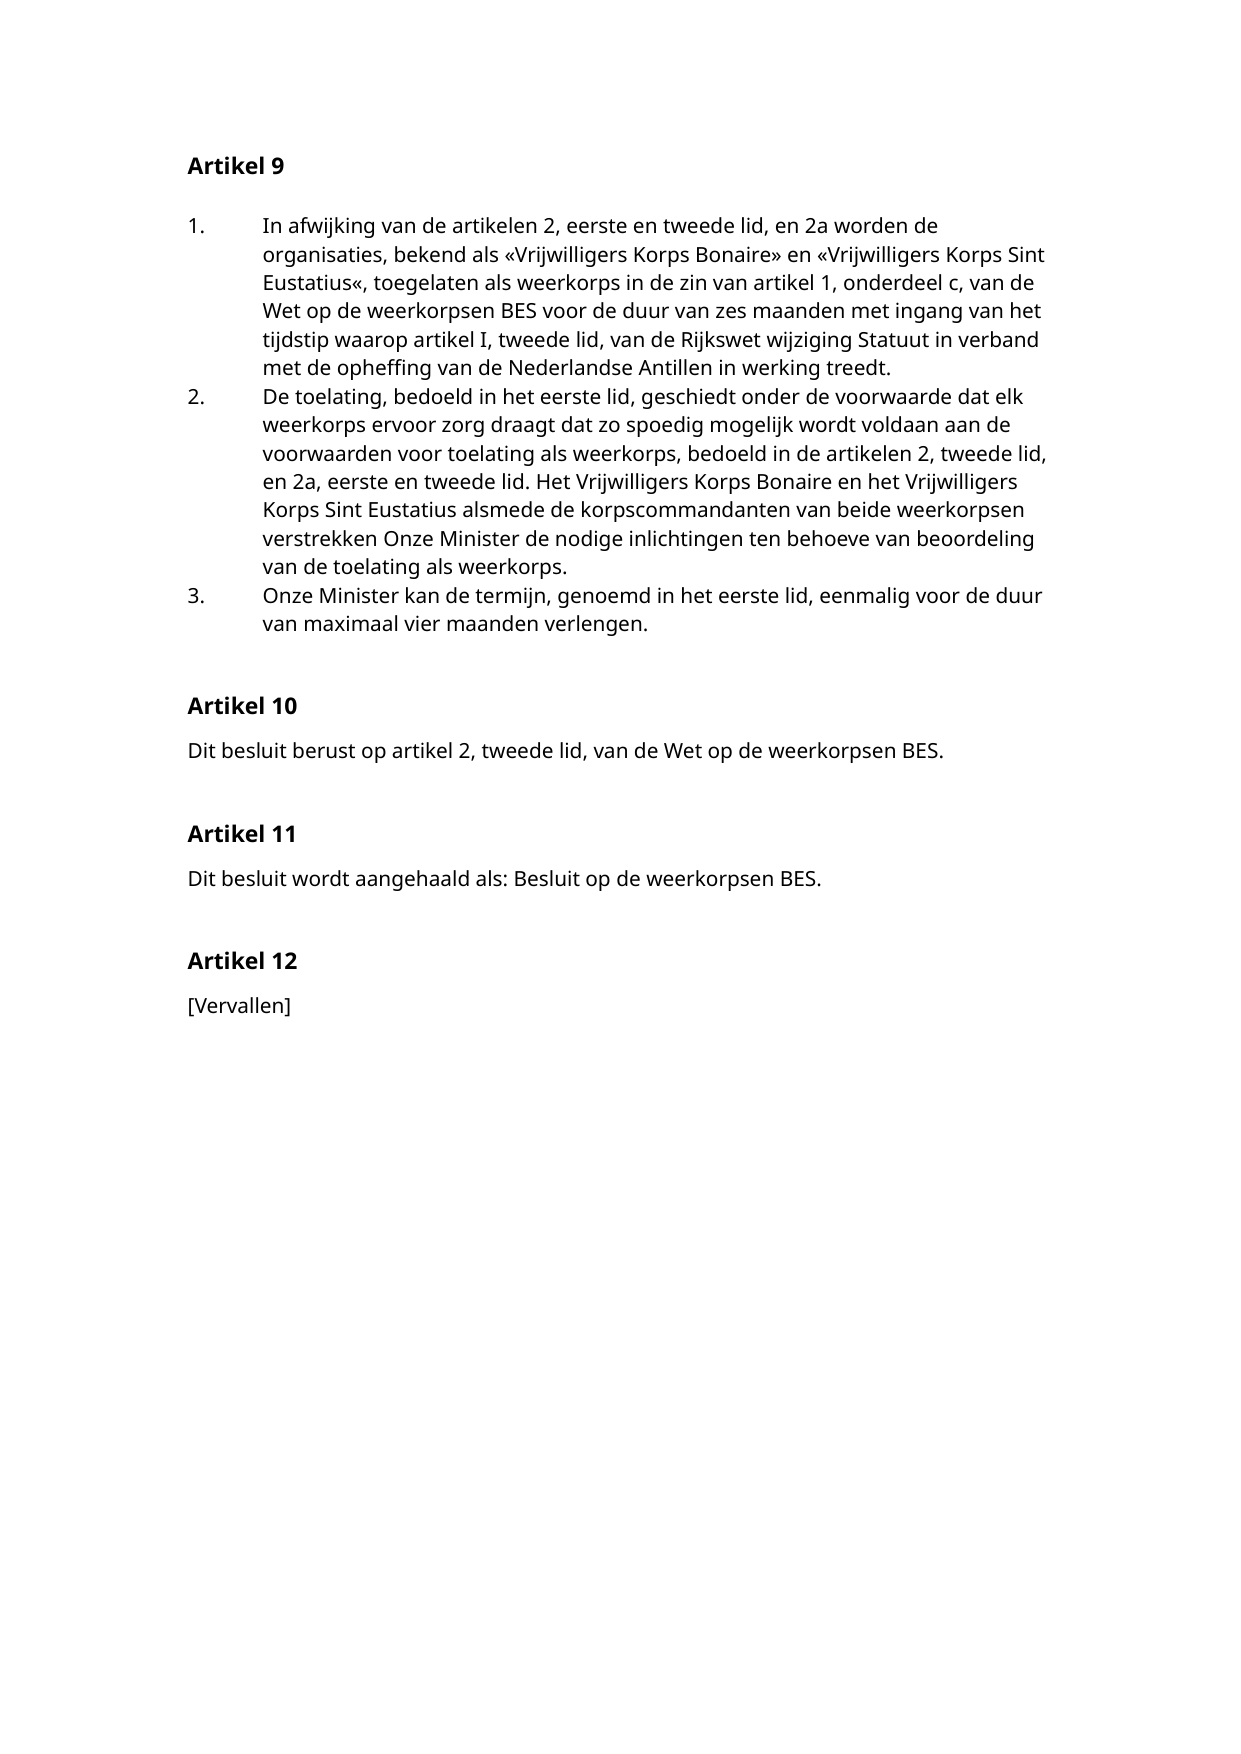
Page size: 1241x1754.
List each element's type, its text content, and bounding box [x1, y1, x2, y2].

text [Vervallen] [187, 991, 1053, 1019]
subtitle Artikel 12 [187, 945, 1053, 976]
subtitle Artikel 10 [187, 690, 1053, 722]
text Dit besluit berust op artikel 2, tweede lid, van de Wet op de weerkorpsen BES. [187, 737, 1053, 765]
list De toelating, bedoeld in het eerste lid, geschiedt onder de voorwaarde dat elk weerkorps ervoor zorg draagt dat zo spoedig mogelijk wordt voldaan aan de voorwaarden voor toelating als weerkorps, bedoeld in de artikelen 2, tweede lid, en 2a, eerste en tweede lid. Het Vrijwilligers Korps Bonaire en het Vrijwilligers Korps Sint Eustatius alsmede de korpscommandanten van beide weerkorpsen verstrekken Onze Minister de nodige inlichtingen ten behoeve van beoordeling van de toelating als weerkorps. [187, 382, 1053, 581]
text Dit besluit wordt aangehaald als: Besluit op de weerkorpsen BES. [187, 864, 1053, 892]
subtitle Artikel 9 [187, 150, 1053, 181]
subtitle Artikel 11 [187, 817, 1053, 849]
list In afwijking van de artikelen 2, eerste en tweede lid, en 2a worden de organisaties, bekend als «Vrijwilligers Korps Bonaire» en «Vrijwilligers Korps Sint Eustatius«, toegelaten als weerkorps in de zin van artikel 1, onderdeel c, van de Wet op de weerkorpsen BES voor de duur van zes maanden met ingang van het tijdstip waarop artikel I, tweede lid, van de Rijkswet wijziging Statuut in verband met de opheffing van de Nederlandse Antillen in werking treedt. [187, 211, 1053, 382]
list Onze Minister kan de termijn, genoemd in het eerste lid, eenmalig voor de duur van maximaal vier maanden verlengen. [187, 581, 1053, 638]
